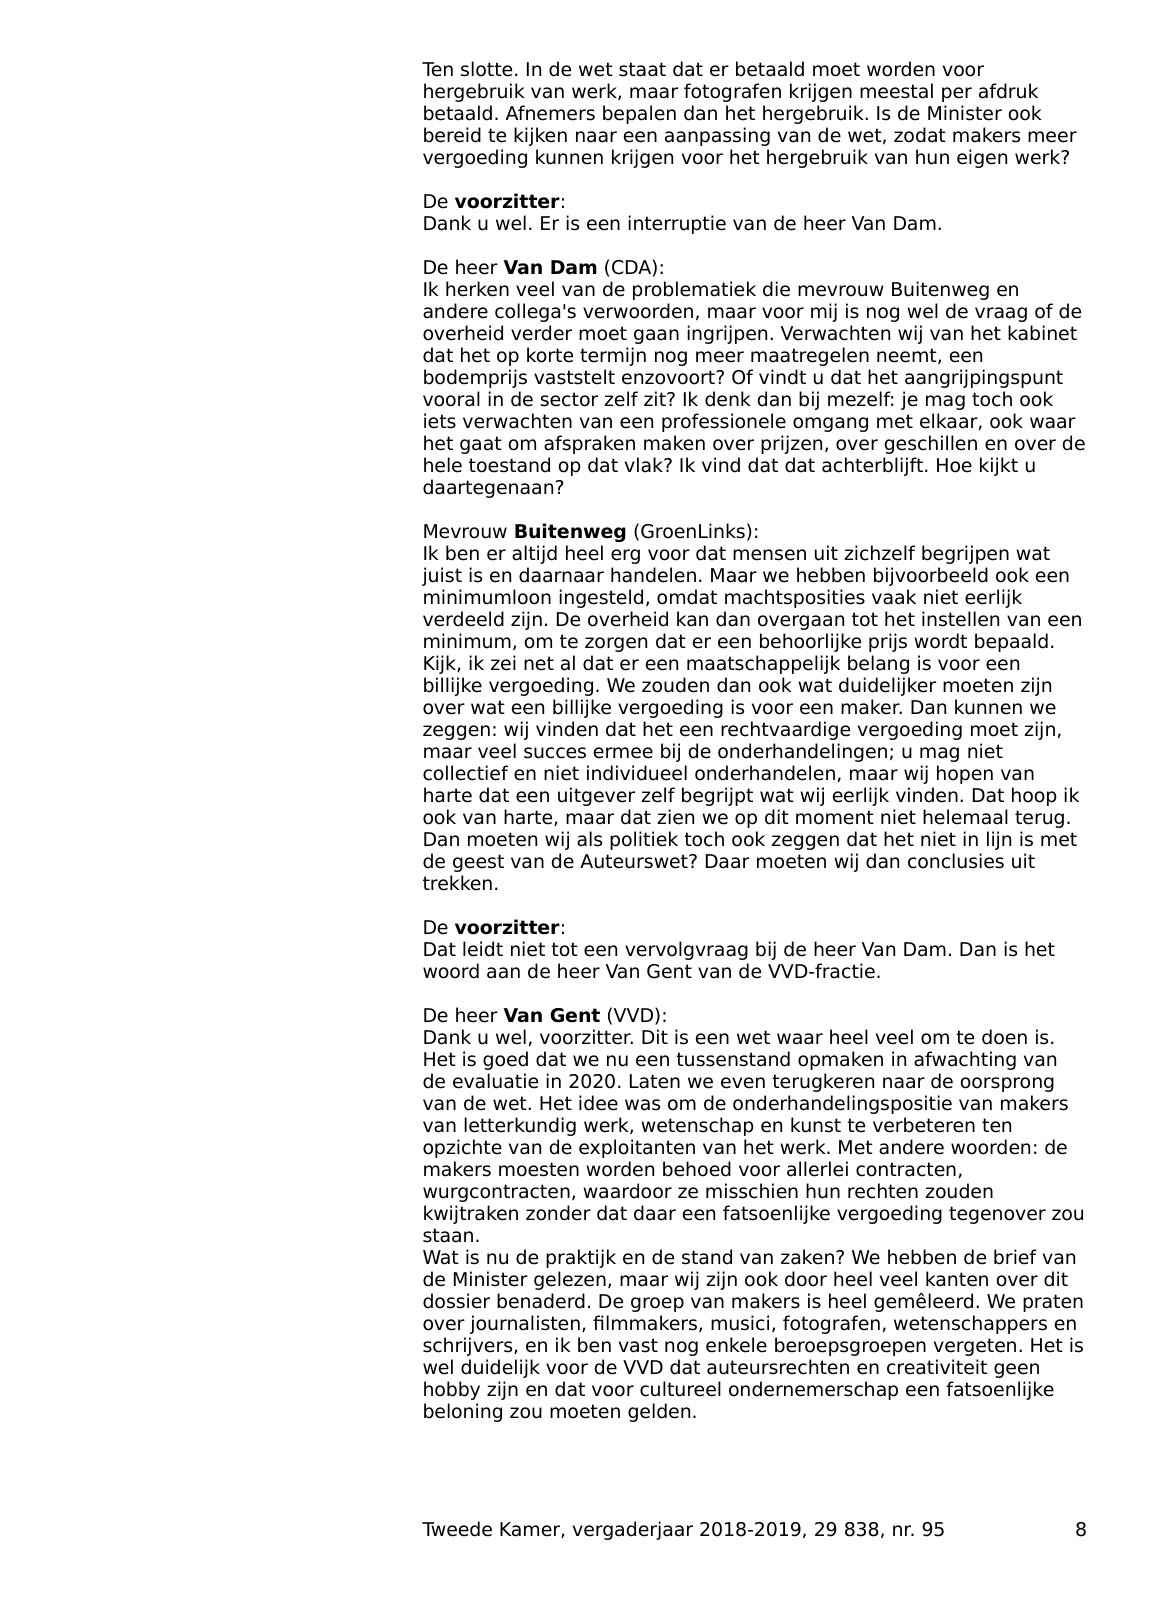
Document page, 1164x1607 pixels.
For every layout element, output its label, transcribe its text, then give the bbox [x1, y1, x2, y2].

text Dank u wel. Er is een interruptie van de heer Van Dam. [422, 213, 1087, 235]
text Ten slotte. In de wet staat dat er betaald moet worden voor hergebruik van werk, maar fotografen krijgen meestal per afdruk betaald. Afnemers bepalen dan het hergebruik. Is de Minister ook bereid te kijken naar een aanpassing van de wet, zodat makers meer vergoeding kunnen krijgen voor het hergebruik van hun eigen werk? [422, 59, 1087, 169]
text Dank u wel, voorzitter. Dit is een wet waar heel veel om te doen is. Het is goed dat we nu een tussenstand opmaken in afwachting van de evaluatie in 2020. Laten we even terugkeren naar de oorsprong van de wet. Het idee was om de onderhandelingspositie van makers van letterkundig werk, wetenschap en kunst te verbeteren ten opzichte van de exploitanten van het werk. Met andere woorden: de makers moesten worden behoed voor allerlei contracten, wurgcontracten, waardoor ze misschien hun rechten zouden kwijtraken zonder dat daar een fatsoenlijke vergoeding tegenover zou staan. [422, 1027, 1087, 1247]
text Wat is nu de praktijk en de stand van zaken? We hebben de brief van de Minister gelezen, maar wij zijn ook door heel veel kanten over dit dossier benaderd. De groep van makers is heel gemêleerd. We praten over journalisten, filmmakers, musici, fotografen, wetenschappers en schrijvers, en ik ben vast nog enkele beroepsgroepen vergeten. Het is wel duidelijk voor de VVD dat auteursrechten en creativiteit geen hobby zijn en dat voor cultureel ondernemerschap een fatsoenlijke beloning zou moeten gelden. [422, 1247, 1087, 1423]
text Ik herken veel van de problematiek die mevrouw Buitenweg en andere collega's verwoorden, maar voor mij is nog wel de vraag of de overheid verder moet gaan ingrijpen. Verwachten wij van het kabinet dat het op korte termijn nog meer maatregelen neemt, een bodemprijs vaststelt enzovoort? Of vindt u dat het aangrijpingspunt vooral in de sector zelf zit? Ik denk dan bij mezelf: je mag toch ook iets verwachten van een professionele omgang met elkaar, ook waar het gaat om afspraken maken over prijzen, over geschillen en over de hele toestand op dat vlak? Ik vind dat dat achterblijft. Hoe kijkt u daartegenaan? [422, 279, 1087, 499]
text De voorzitter: [422, 191, 1087, 213]
text De heer Van Dam (CDA): [422, 257, 1087, 279]
text De heer Van Gent (VVD): [422, 1005, 1087, 1027]
text Mevrouw Buitenweg (GroenLinks): [422, 521, 1087, 543]
text Ik ben er altijd heel erg voor dat mensen uit zichzelf begrijpen wat juist is en daarnaar handelen. Maar we hebben bijvoorbeeld ook een minimumloon ingesteld, omdat machtsposities vaak niet eerlijk verdeeld zijn. De overheid kan dan overgaan tot het instellen van een minimum, om te zorgen dat er een behoorlijke prijs wordt bepaald. Kijk, ik zei net al dat er een maatschappelijk belang is voor een billijke vergoeding. We zouden dan ook wat duidelijker moeten zijn over wat een billijke vergoeding is voor een maker. Dan kunnen we zeggen: wij vinden dat het een rechtvaardige vergoeding moet zijn, maar veel succes ermee bij de onderhandelingen; u mag niet collectief en niet individueel onderhandelen, maar wij hopen van harte dat een uitgever zelf begrijpt wat wij eerlijk vinden. Dat hoop ik ook van harte, maar dat zien we op dit moment niet helemaal terug. Dan moeten wij als politiek toch ook zeggen dat het niet in lijn is met de geest van de Auteurswet? Daar moeten wij dan conclusies uit trekken. [422, 543, 1087, 895]
text De voorzitter: [422, 917, 1087, 939]
text Dat leidt niet tot een vervolgvraag bij de heer Van Dam. Dan is het woord aan de heer Van Gent van de VVD-fractie. [422, 939, 1087, 983]
